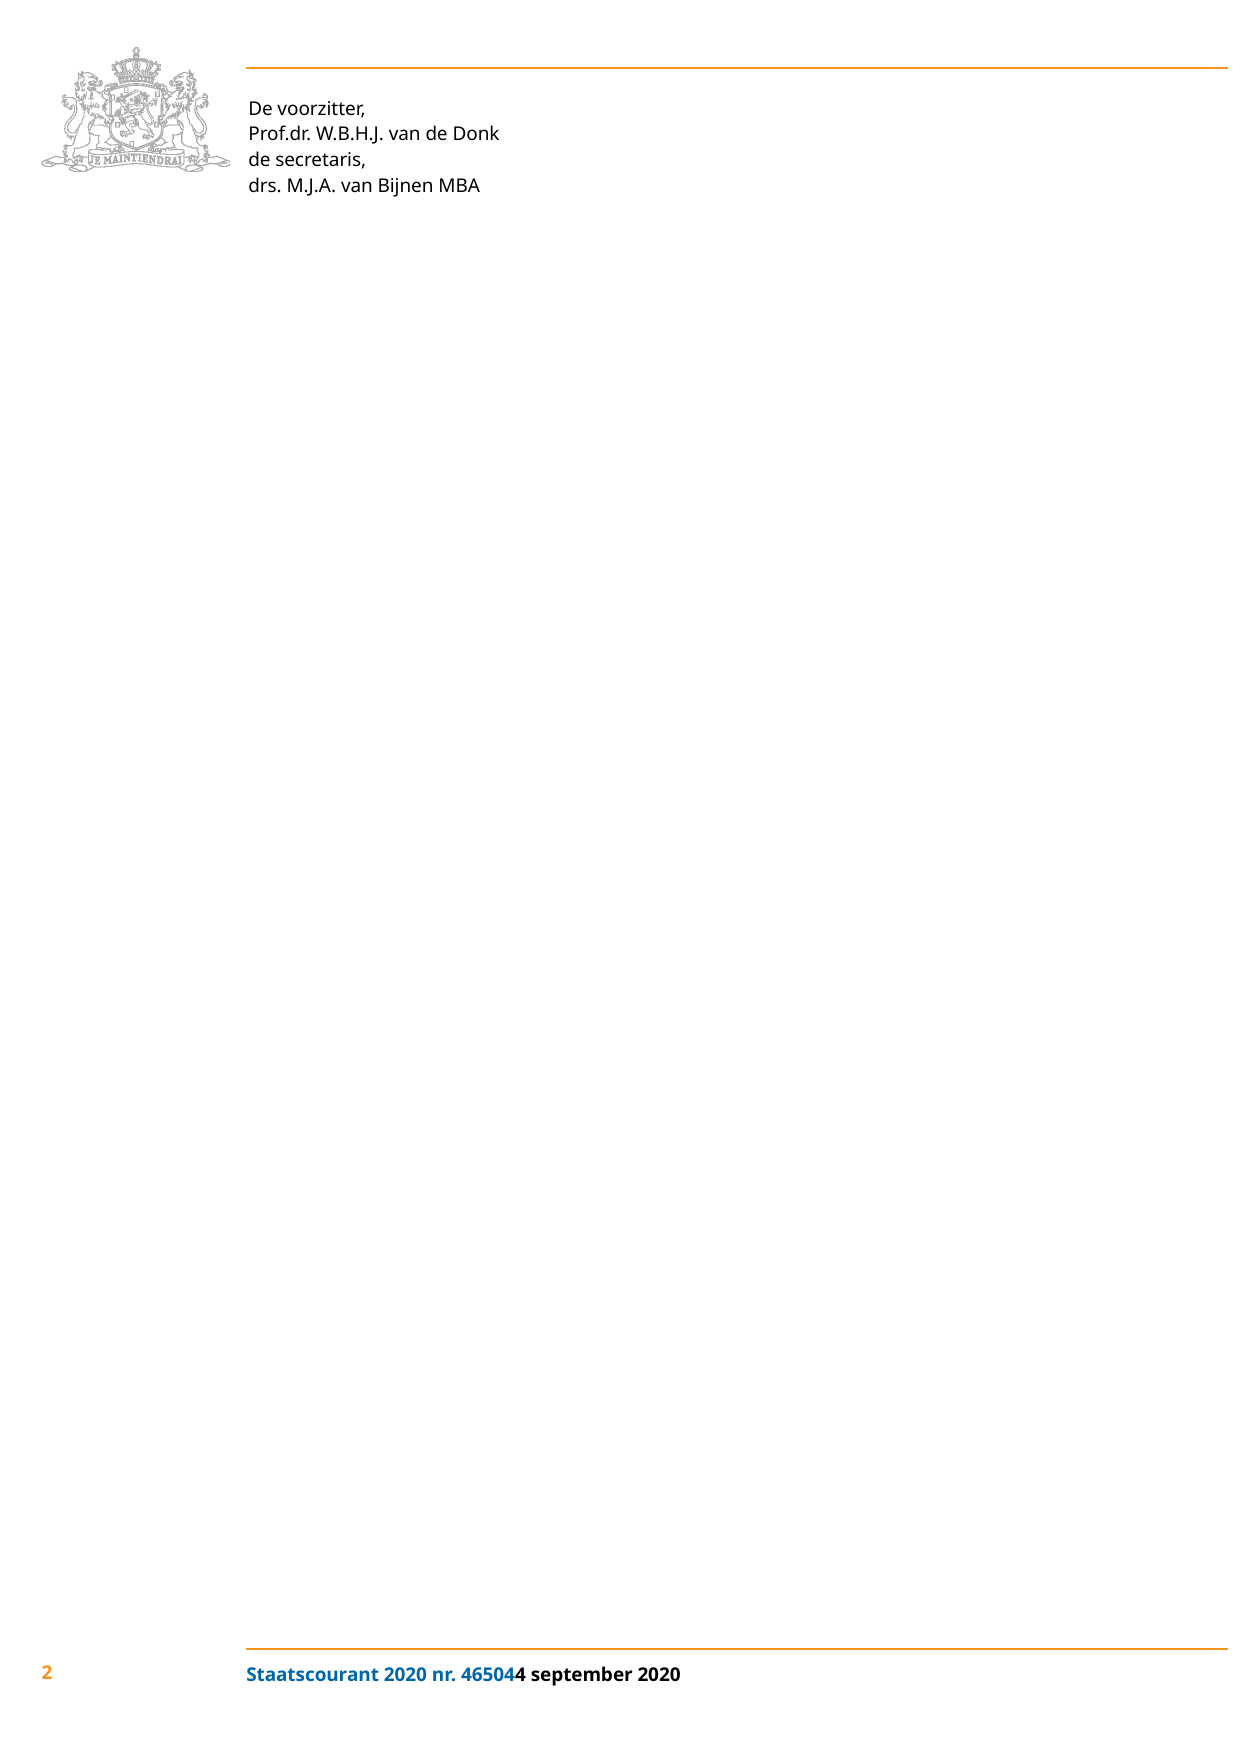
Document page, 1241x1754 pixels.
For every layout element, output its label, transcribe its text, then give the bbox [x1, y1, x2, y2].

text drs. M.J.A. van Bijnen MBA [248, 172, 1152, 198]
text Prof.dr. W.B.H.J. van de Donk [248, 121, 1152, 146]
text de secretaris, [248, 146, 1152, 172]
picture [41, 47, 231, 172]
text De voorzitter, [248, 95, 1152, 121]
